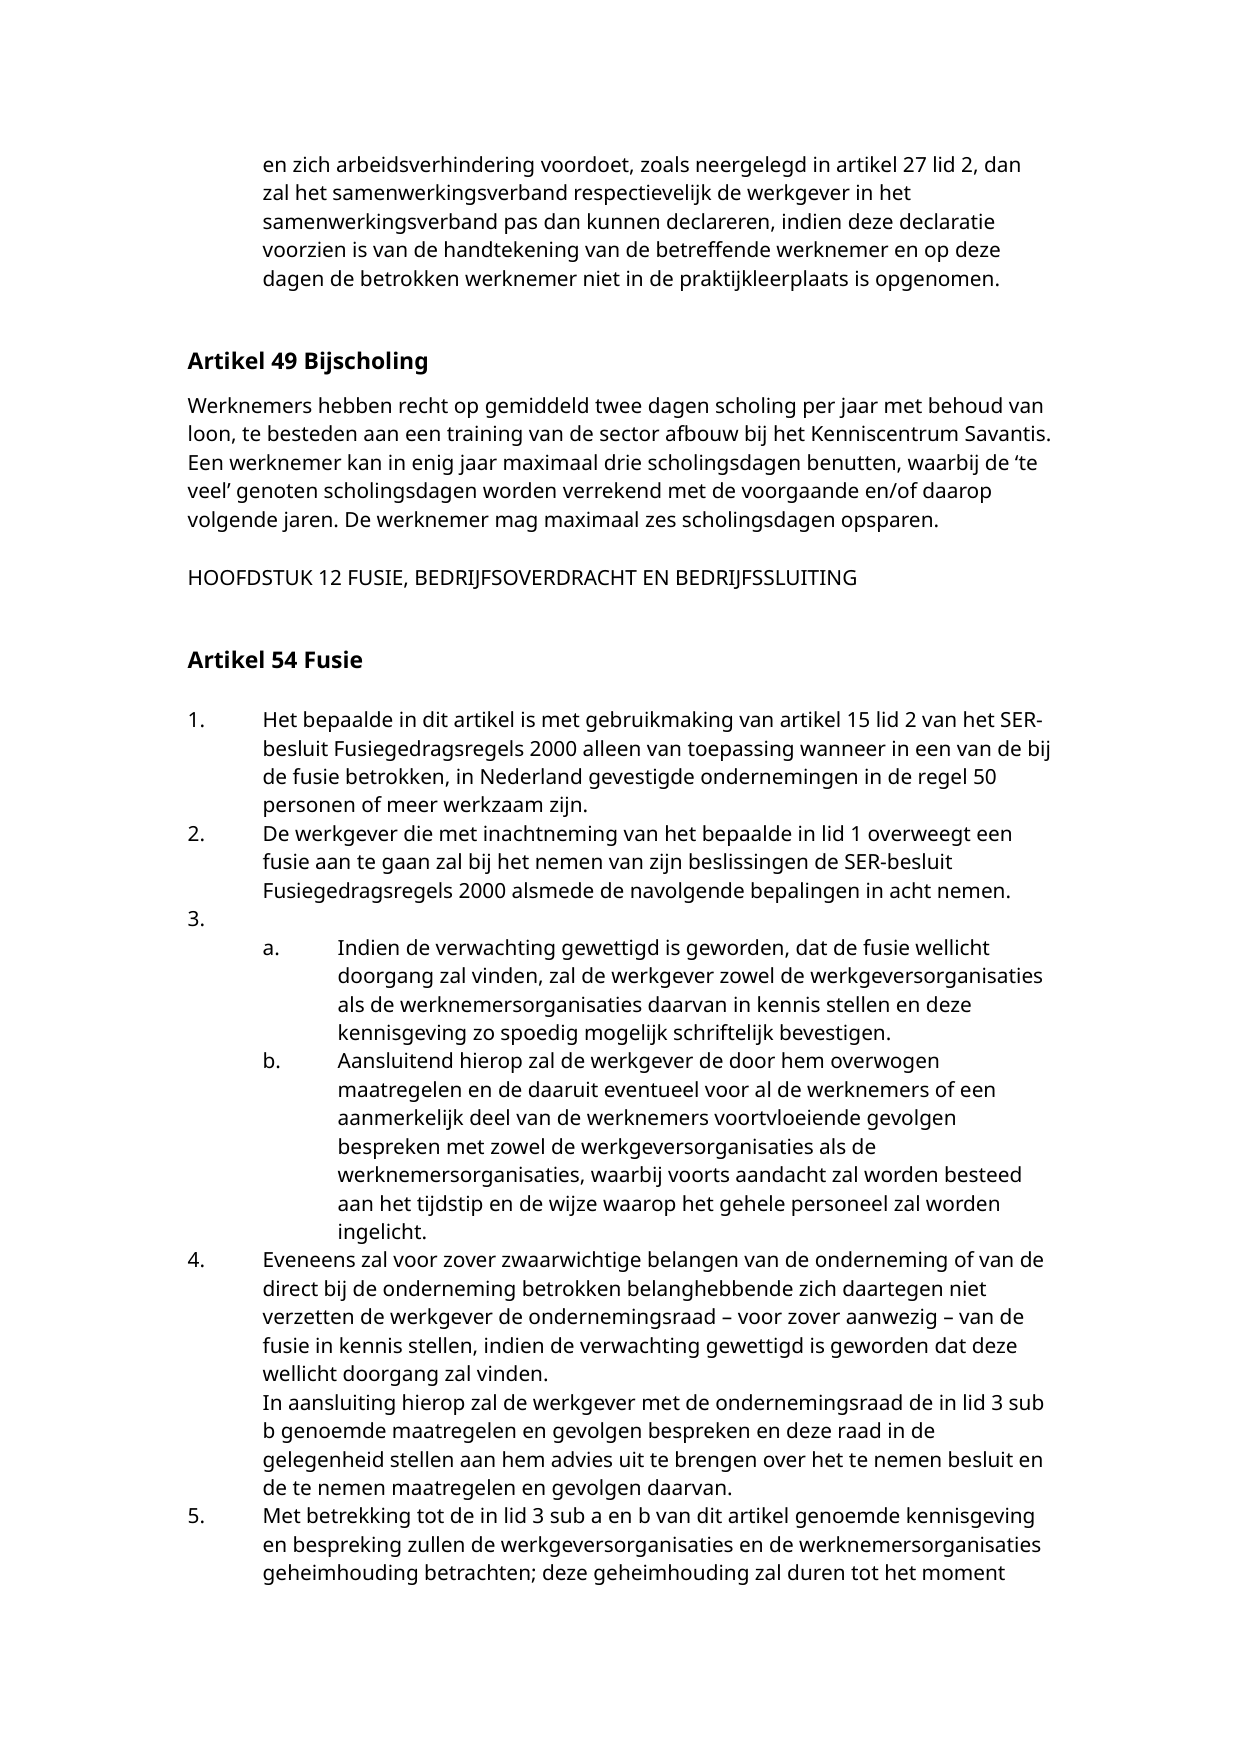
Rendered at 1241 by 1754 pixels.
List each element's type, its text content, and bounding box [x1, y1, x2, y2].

subtitle Artikel 49 Bijscholing [187, 345, 1053, 376]
list Het bepaalde in dit artikel is met gebruikmaking van artikel 15 lid 2 van het SER-besluit Fusiegedragsregels 2000 alleen van toepassing wanneer in een van de bij de fusie betrokken, in Nederland gevestigde ondernemingen in de regel 50 personen of meer werkzaam zijn. [187, 705, 1053, 819]
list Indien de verwachting gewettigd is geworden, dat de fusie wellicht doorgang zal vinden, zal de werkgever zowel de werkgeversorganisaties als de werknemersorganisaties daarvan in kennis stellen en deze kennisgeving zo spoedig mogelijk schriftelijk bevestigen. [262, 933, 1053, 1047]
subtitle Artikel 54 Fusie [187, 644, 1053, 675]
list In aansluiting hierop zal de werkgever met de ondernemingsraad de in lid 3 sub b genoemde maatregelen en gevolgen bespreken en deze raad in de gelegenheid stellen aan hem advies uit te brengen over het te nemen besluit en de te nemen maatregelen en gevolgen daarvan. [187, 1388, 1053, 1502]
text Werknemers hebben recht op gemiddeld twee dagen scholing per jaar met behoud van loon, te besteden aan een training van de sector afbouw bij het Kenniscentrum Savantis. Een werknemer kan in enig jaar maximaal drie scholingsdagen benutten, waarbij de ‘te veel’ genoten scholingsdagen worden verrekend met de voorgaande en/of daarop volgende jaren. De werknemer mag maximaal zes scholingsdagen opsparen. [187, 391, 1053, 533]
list De werkgever die met inachtneming van het bepaalde in lid 1 overweegt een fusie aan te gaan zal bij het nemen van zijn beslissingen de SER-besluit Fusiegedragsregels 2000 alsmede de navolgende bepalingen in acht nemen. [187, 819, 1053, 904]
subtitle HOOFDSTUK 12 FUSIE, BEDRIJFSOVERDRACHT EN BEDRIJFSSLUITING [187, 563, 1053, 592]
list Met betrekking tot de in lid 3 sub a en b van dit artikel genoemde kennisgeving en bespreking zullen de werkgeversorganisaties en de werknemersorganisaties geheimhouding betrachten; deze geheimhouding zal duren tot het moment [187, 1502, 1053, 1587]
list Aansluitend hierop zal de werkgever de door hem overwogen maatregelen en de daaruit eventueel voor al de werknemers of een aanmerkelijk deel van de werknemers voortvloeiende gevolgen bespreken met zowel de werkgeversorganisaties als de werknemersorganisaties, waarbij voorts aandacht zal worden besteed aan het tijdstip en de wijze waarop het gehele personeel zal worden ingelicht. [262, 1047, 1053, 1246]
list en zich arbeidsverhindering voordoet, zoals neergelegd in artikel 27 lid 2, dan zal het samenwerkingsverband respectievelijk de werkgever in het samenwerkingsverband pas dan kunnen declareren, indien deze declaratie voorzien is van de handtekening van de betreffende werknemer en op deze dagen de betrokken werknemer niet in de praktijkleerplaats is opgenomen. [187, 150, 1053, 292]
list Eveneens zal voor zover zwaarwichtige belangen van de onderneming of van de direct bij de onderneming betrokken belanghebbende zich daartegen niet verzetten de werkgever de ondernemingsraad – voor zover aanwezig – van de fusie in kennis stellen, indien de verwachting gewettigd is geworden dat deze wellicht doorgang zal vinden. [187, 1246, 1053, 1388]
